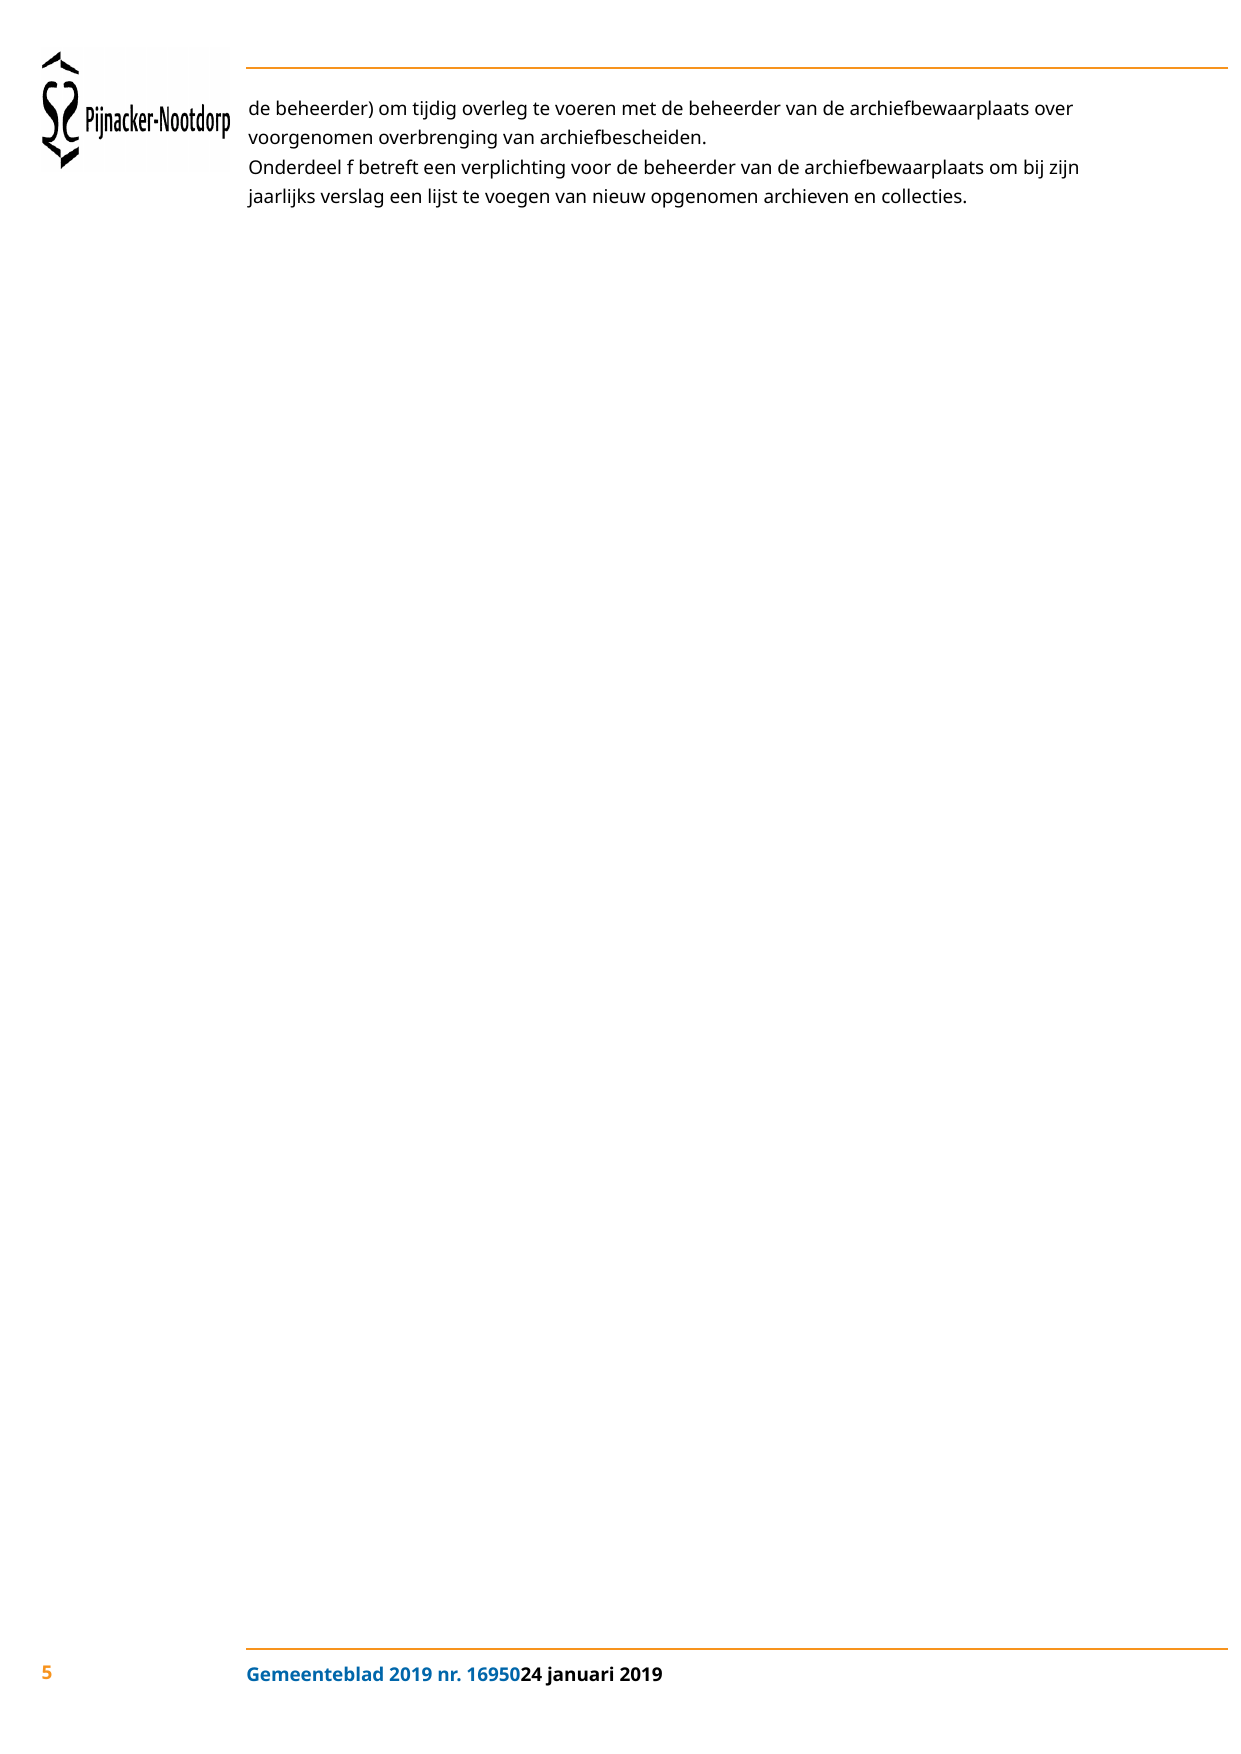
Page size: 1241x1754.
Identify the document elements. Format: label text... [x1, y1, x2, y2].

text Onderdeel f betreft een verplichting voor de beheerder van de archiefbewaarplaats om bij zijn jaarlijks verslag een lijst te voegen van nieuw opgenomen archieven en collecties. [248, 154, 1152, 209]
text de beheerder) om tijdig overleg te voeren met de beheerder van de archiefbewaarplaats over voorgenomen overbrenging van archiefbescheiden. [248, 95, 1152, 150]
picture [41, 47, 231, 172]
